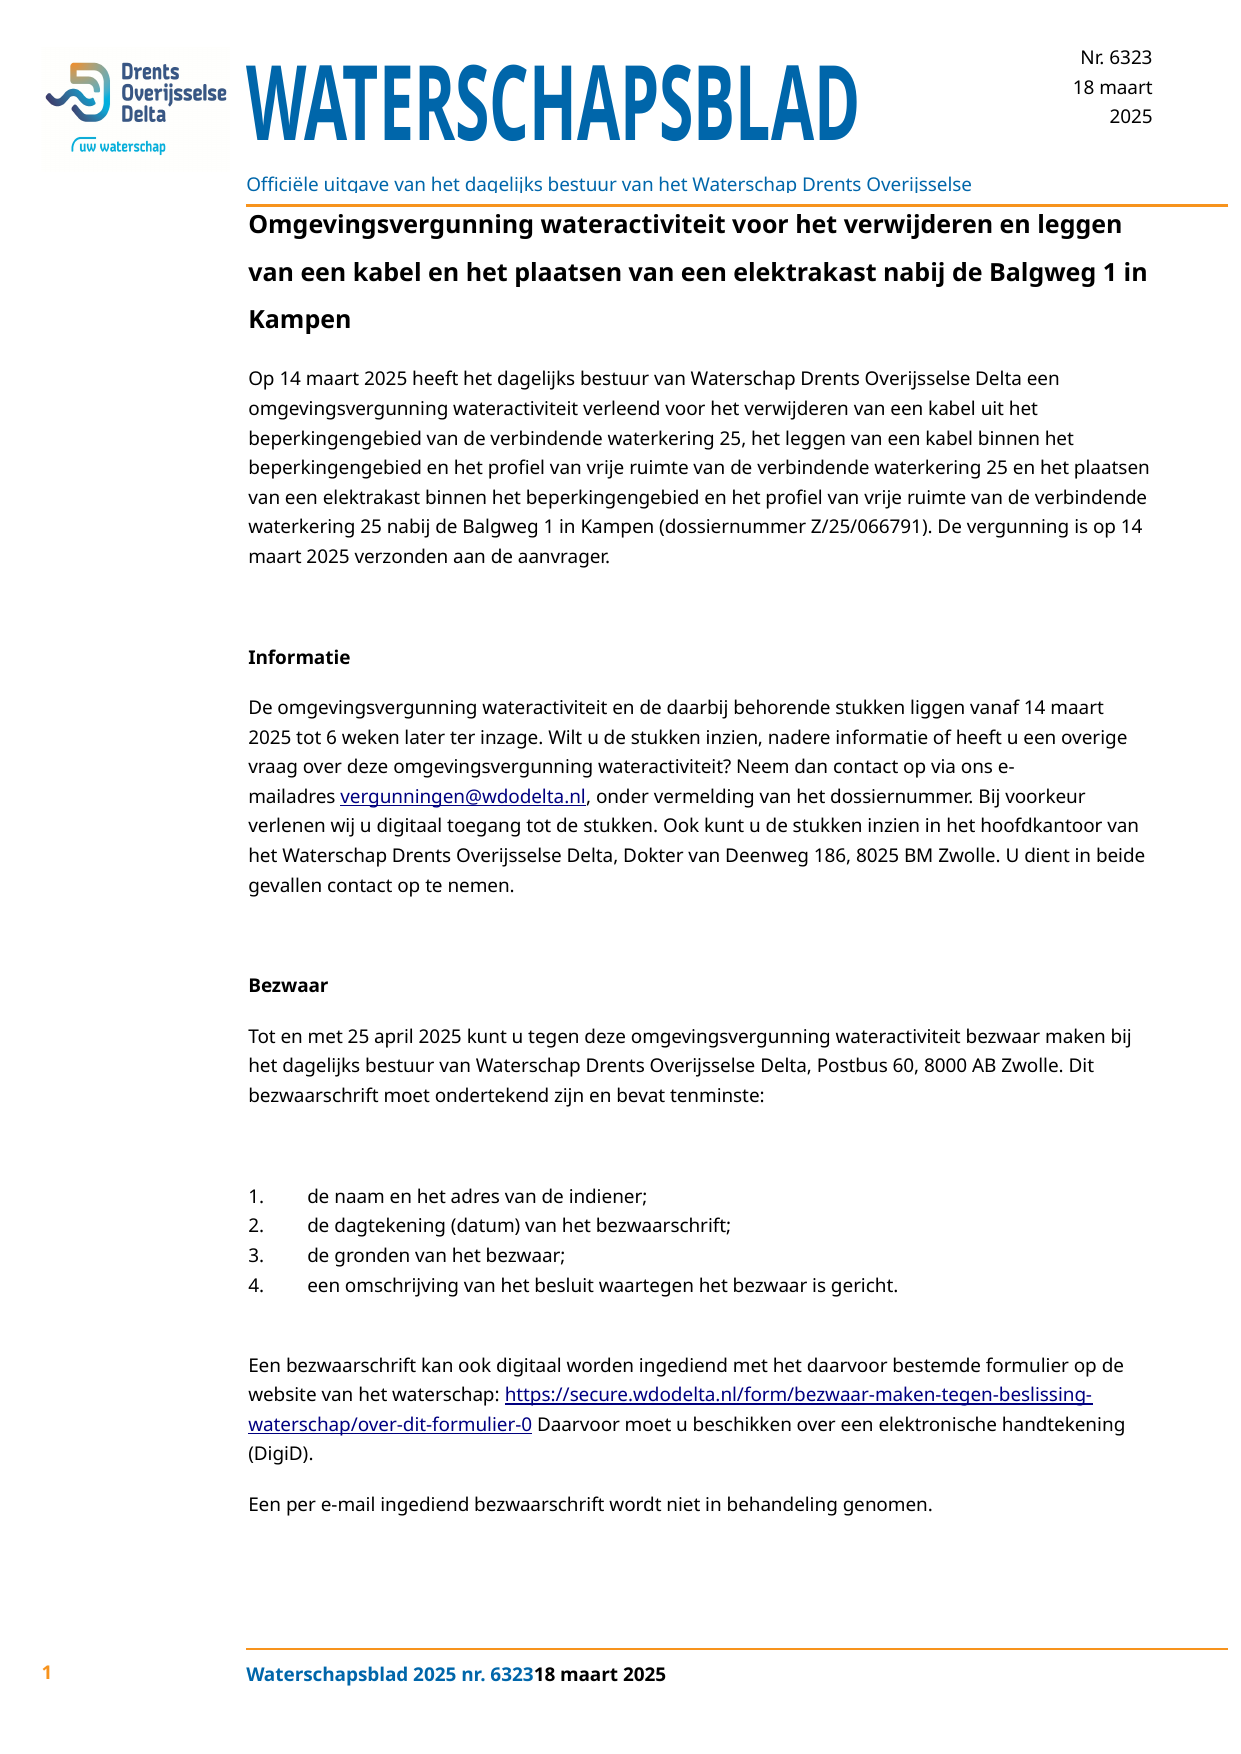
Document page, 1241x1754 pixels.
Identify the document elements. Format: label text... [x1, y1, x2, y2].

text Op 14 maart 2025 heeft het dagelijks bestuur van Waterschap Drents Overijsselse Delta een omgevingsvergunning wateractiviteit verleend voor het verwijderen van een kabel uit het beperkingengebied van de verbindende waterkering 25, het leggen van een kabel binnen het beperkingengebied en het profiel van vrije ruimte van de verbindende waterkering 25 en het plaatsen van een elektrakast binnen het beperkingengebied en het profiel van vrije ruimte van de verbindende waterkering 25 nabij de Balgweg 1 in Kampen (dossiernummer Z/25/066791). De vergunning is op 14 maart 2025 verzonden aan de aanvrager. [248, 366, 1152, 569]
list de dagtekening (datum) van het bezwaarschrift; [248, 1213, 1152, 1238]
picture [41, 47, 231, 172]
list de gronden van het bezwaar; [248, 1242, 1152, 1268]
text Een bezwaarschrift kan ook digitaal worden ingediend met het daarvoor bestemde formulier op de website van het waterschap: https://secure.wdodelta.nl/form/bezwaar-maken-tegen-beslissing-waterschap/over-dit-formulier-0 Daarvoor moet u beschikken over een elektronische handtekening (DigiD). [248, 1352, 1152, 1466]
text Informatie [248, 644, 1152, 669]
text Omgevingsvergunning wateractiviteit voor het verwijderen en leggen van een kabel en het plaatsen van een elektrakast nabij de Balgweg 1 in Kampen [248, 207, 1152, 336]
list de naam en het adres van de indiener; [248, 1183, 1152, 1209]
list een omschrijving van het besluit waartegen het bezwaar is gericht. [248, 1272, 1152, 1297]
text De omgevingsvergunning wateractiviteit en de daarbij behorende stukken liggen vanaf 14 maart 2025 tot 6 weken later ter inzage. Wilt u de stukken inzien, nadere informatie of heeft u een overige vraag over deze omgevingsvergunning wateractiviteit? Neem dan contact op via ons e-mailadres vergunningen@wdodelta.nl, onder vermelding van het dossiernummer. Bij voorkeur verlenen wij u digitaal toegang tot de stukken. Ook kunt u de stukken inzien in het hoofdkantoor van het Waterschap Drents Overijsselse Delta, Dokter van Deenweg 186, 8025 BM Zwolle. U dient in beide gevallen contact op te nemen. [248, 694, 1152, 897]
text Bezwaar [248, 973, 1152, 998]
text Tot en met 25 april 2025 kunt u tegen deze omgevingsvergunning wateractiviteit bezwaar maken bij het dagelijks bestuur van Waterschap Drents Overijsselse Delta, Postbus 60, 8000 AB Zwolle. Dit bezwaarschrift moet ondertekend zijn en bevat tenminste: [248, 1023, 1152, 1108]
text Een per e-mail ingediend bezwaarschrift wordt niet in behandeling genomen. [248, 1491, 1152, 1517]
